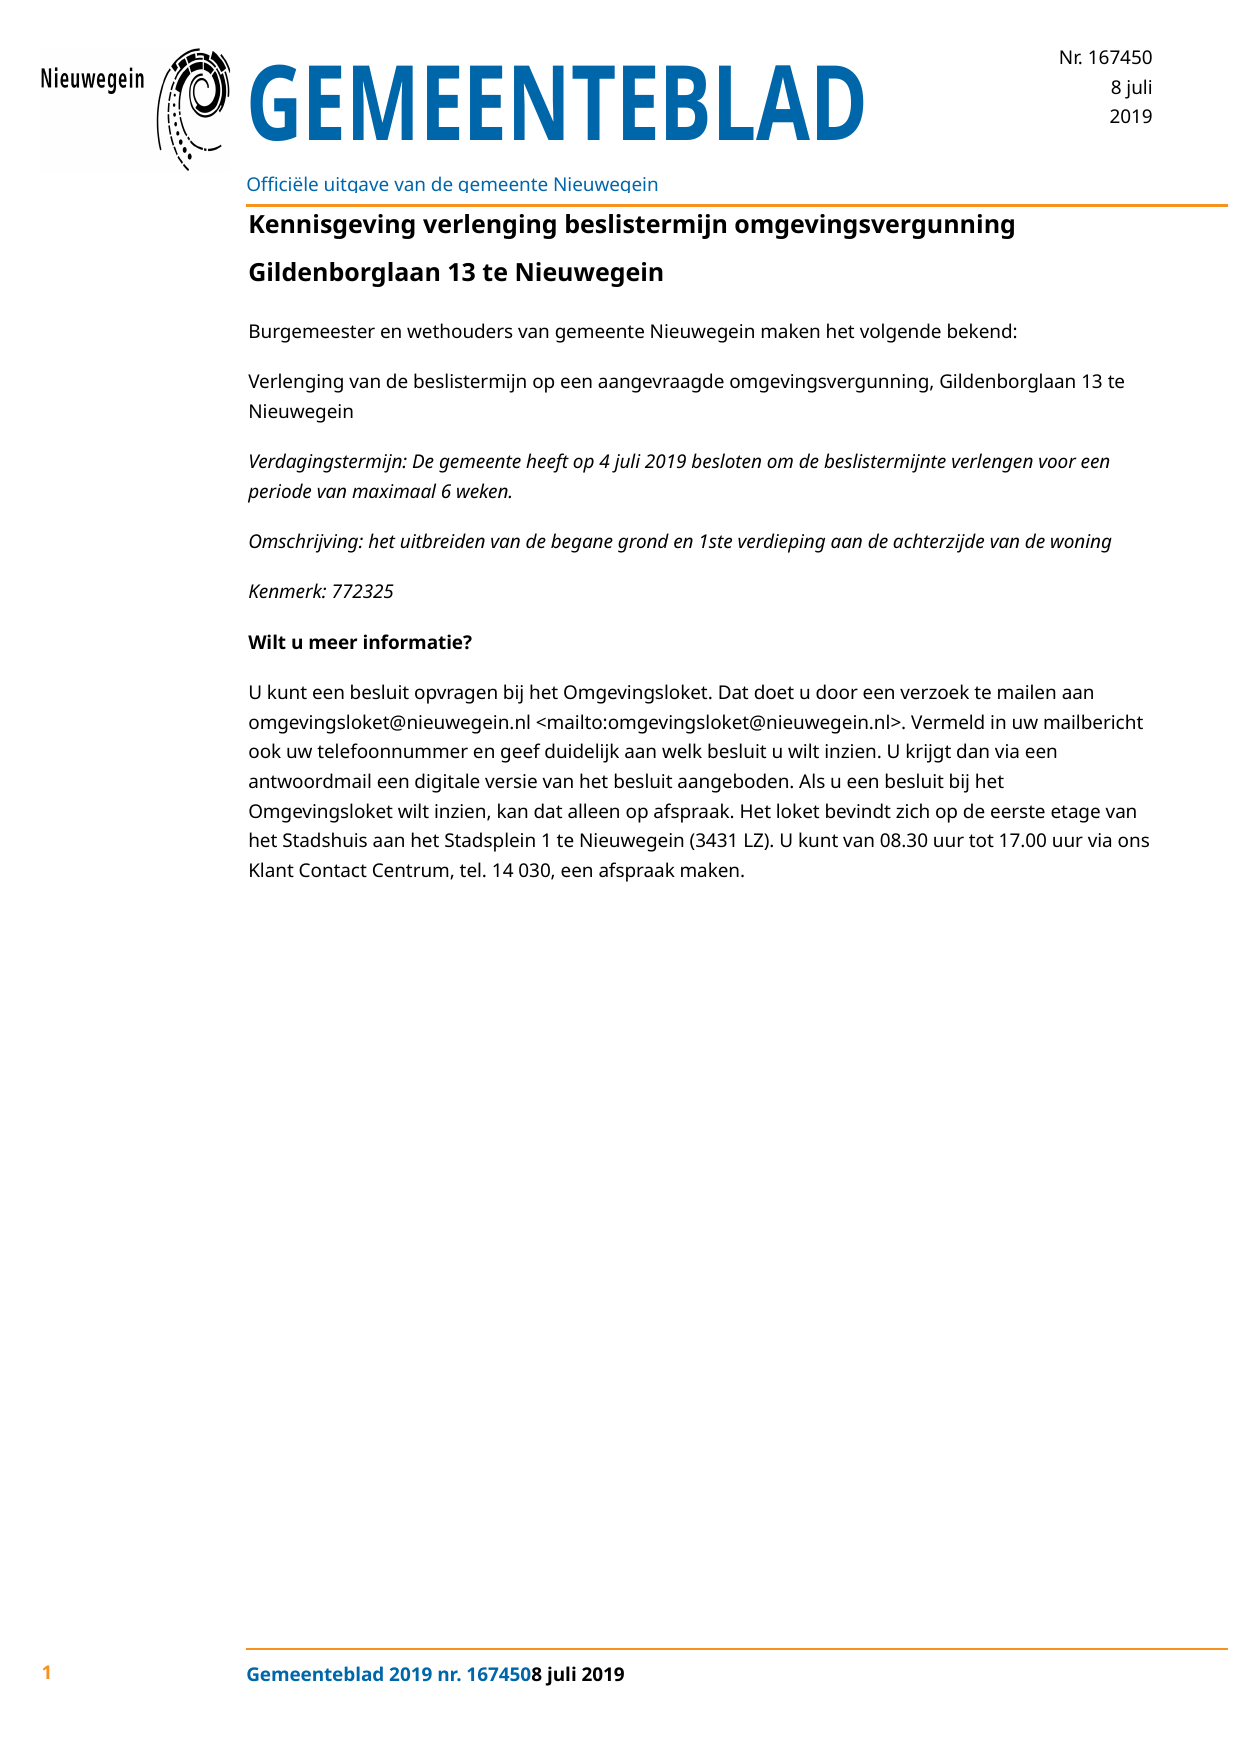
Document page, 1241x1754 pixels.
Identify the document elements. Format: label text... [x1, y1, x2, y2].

text Verdagingstermijn: De gemeente heeft op 4 juli 2019 besloten om de beslistermijnte verlengen voor een periode van maximaal 6 weken. [248, 448, 1152, 504]
text Omschrijving: het uitbreiden van de begane grond en 1ste verdieping aan de achterzijde van de woning [248, 528, 1152, 554]
text Kenmerk: 772325 [248, 579, 1152, 604]
text Kennisgeving verlenging beslistermijn omgevingsvergunning Gildenborglaan 13 te Nieuwegein [248, 207, 1152, 288]
text Burgemeester en wethouders van gemeente Nieuwegein maken het volgende bekend: [248, 318, 1152, 344]
text Wilt u meer informatie? [248, 629, 1152, 655]
text U kunt een besluit opvragen bij het Omgevingsloket. Dat doet u door een verzoek te mailen aan omgevingsloket@nieuwegein.nl <mailto:omgevingsloket@nieuwegein.nl>. Vermeld in uw mailbericht ook uw telefoonnummer en geef duidelijk aan welk besluit u wilt inzien. U krijgt dan via een antwoordmail een digitale versie van het besluit aangeboden. Als u een besluit bij het Omgevingsloket wilt inzien, kan dat alleen op afspraak. Het loket bevindt zich op de eerste etage van het Stadshuis aan het Stadsplein 1 te Nieuwegein (3431 LZ). U kunt van 08.30 uur tot 17.00 uur via ons Klant Contact Centrum, tel. 14 030, een afspraak maken. [248, 679, 1152, 883]
picture [41, 47, 231, 172]
text Verlenging van de beslistermijn op een aangevraagde omgevingsvergunning, Gildenborglaan 13 te Nieuwegein [248, 368, 1152, 424]
